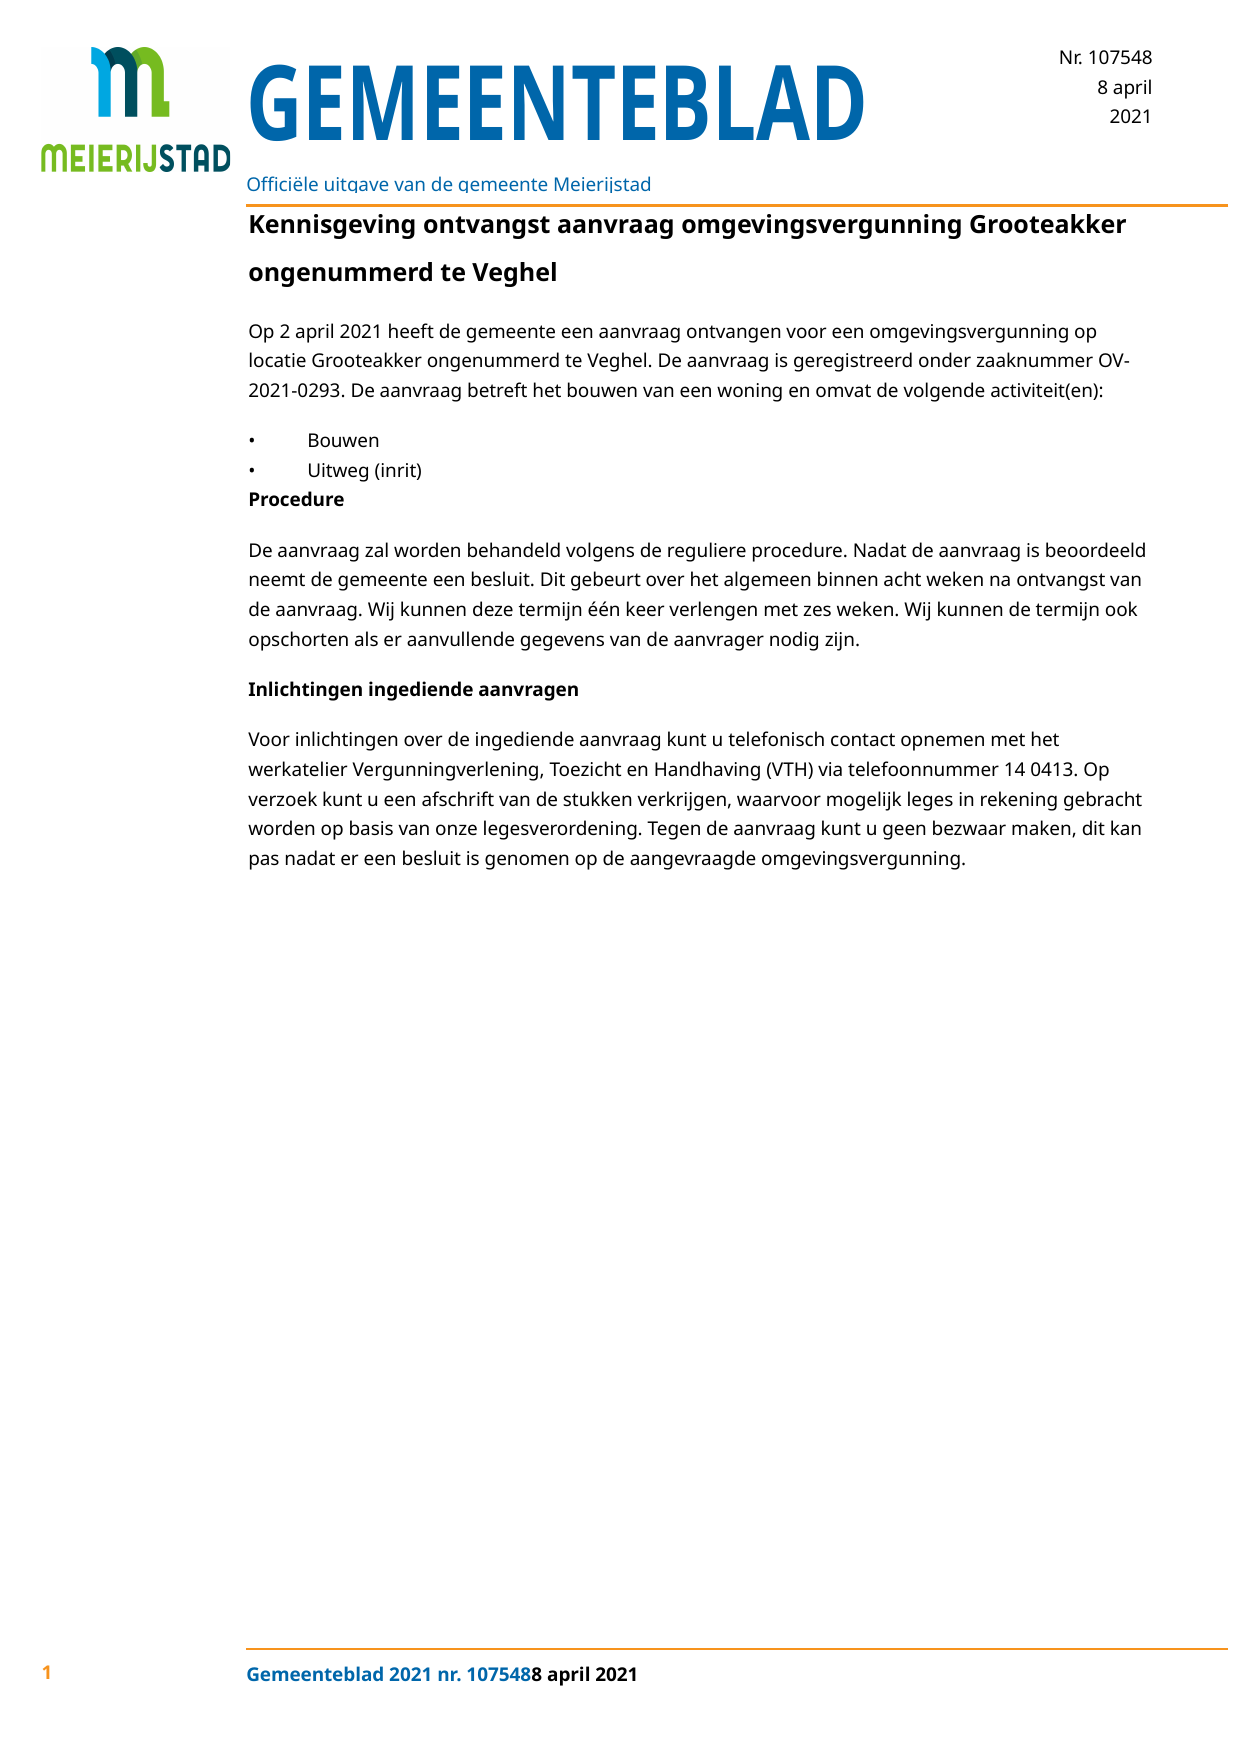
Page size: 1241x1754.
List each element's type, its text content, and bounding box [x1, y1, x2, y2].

text De aanvraag zal worden behandeld volgens de reguliere procedure. Nadat de aanvraag is beoordeeld neemt de gemeente een besluit. Dit gebeurt over het algemeen binnen acht weken na ontvangst van de aanvraag. Wij kunnen deze termijn één keer verlengen met zes weken. Wij kunnen de termijn ook opschorten als er aanvullende gegevens van de aanvrager nodig zijn. [248, 537, 1152, 652]
text Inlichtingen ingediende aanvragen [248, 676, 1152, 702]
text Procedure [248, 487, 1152, 512]
list Bouwen [248, 427, 1152, 453]
text Kennisgeving ontvangst aanvraag omgevingsvergunning Grooteakker ongenummerd te Veghel [248, 207, 1152, 288]
text Voor inlichtingen over de ingediende aanvraag kunt u telefonisch contact opnemen met het werkatelier Vergunningverlening, Toezicht en Handhaving (VTH) via telefoonnummer 14 0413. Op verzoek kunt u een afschrift van de stukken verkrijgen, waarvoor mogelijk leges in rekening gebracht worden op basis van onze legesverordening. Tegen de aanvraag kunt u geen bezwaar maken, dit kan pas nadat er een besluit is genomen op de aangevraagde omgevingsvergunning. [248, 727, 1152, 871]
list Uitweg (inrit) [248, 457, 1152, 483]
picture [41, 47, 231, 172]
text Op 2 april 2021 heeft de gemeente een aanvraag ontvangen voor een omgevingsvergunning op locatie Grooteakker ongenummerd te Veghel. De aanvraag is geregistreerd onder zaaknummer OV-2021-0293. De aanvraag betreft het bouwen van een woning en omvat de volgende activiteit(en): [248, 318, 1152, 403]
